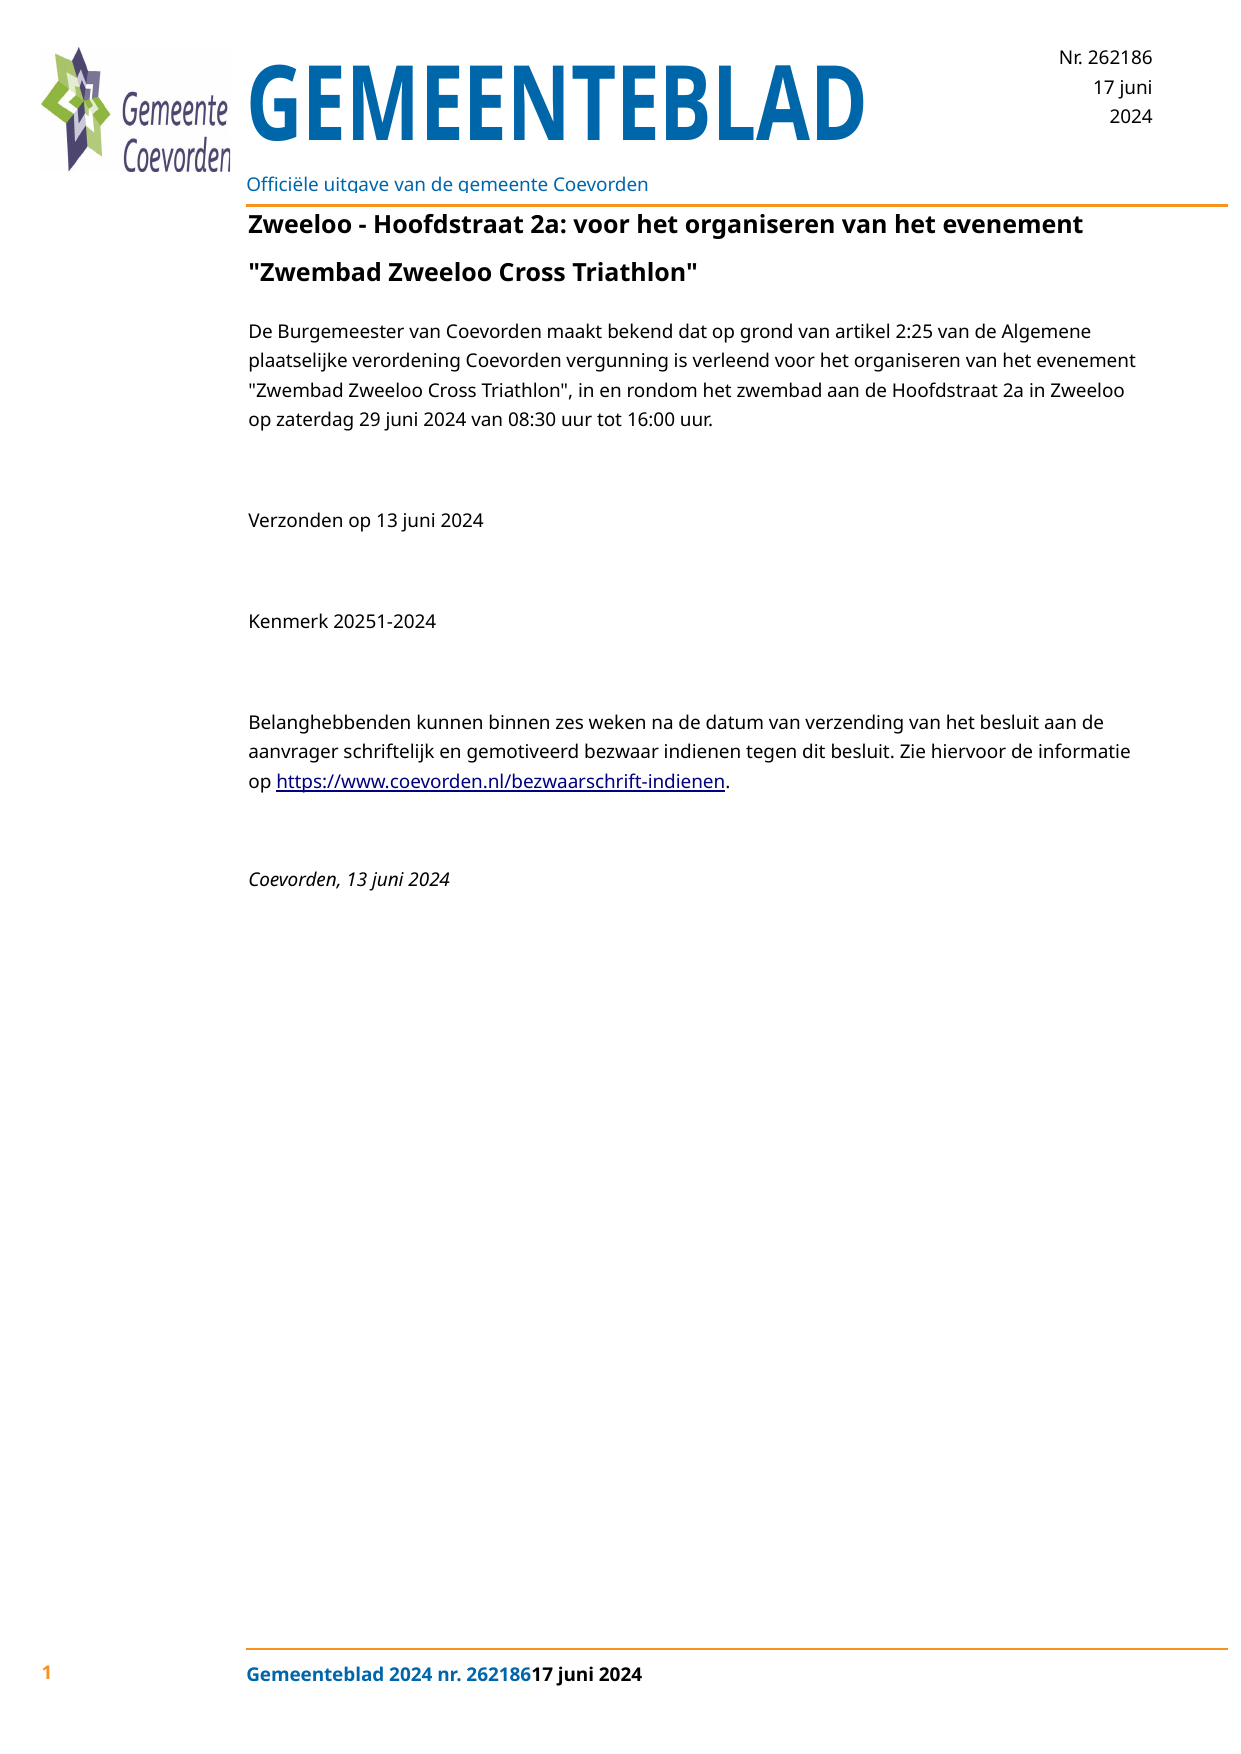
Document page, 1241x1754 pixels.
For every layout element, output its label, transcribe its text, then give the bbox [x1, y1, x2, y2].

text Zweeloo - Hoofdstraat 2a: voor het organiseren van het evenement "Zwembad Zweeloo Cross Triathlon" [248, 207, 1152, 288]
text Verzonden op 13 juni 2024 [248, 507, 1152, 533]
text Kenmerk 20251-2024 [248, 608, 1152, 634]
picture [41, 47, 231, 172]
text Belanghebbenden kunnen binnen zes weken na de datum van verzending van het besluit aan de aanvrager schriftelijk en gemotiveerd bezwaar indienen tegen dit besluit. Zie hiervoor de informatie op https://www.coevorden.nl/bezwaarschrift-indienen. [248, 709, 1152, 794]
text Coevorden, 13 juni 2024 [248, 867, 1152, 892]
text De Burgemeester van Coevorden maakt bekend dat op grond van artikel 2:25 van de Algemene plaatselijke verordening Coevorden vergunning is verleend voor het organiseren van het evenement "Zwembad Zweeloo Cross Triathlon", in en rondom het zwembad aan de Hoofdstraat 2a in Zweeloo op zaterdag 29 juni 2024 van 08:30 uur tot 16:00 uur. [248, 318, 1152, 432]
